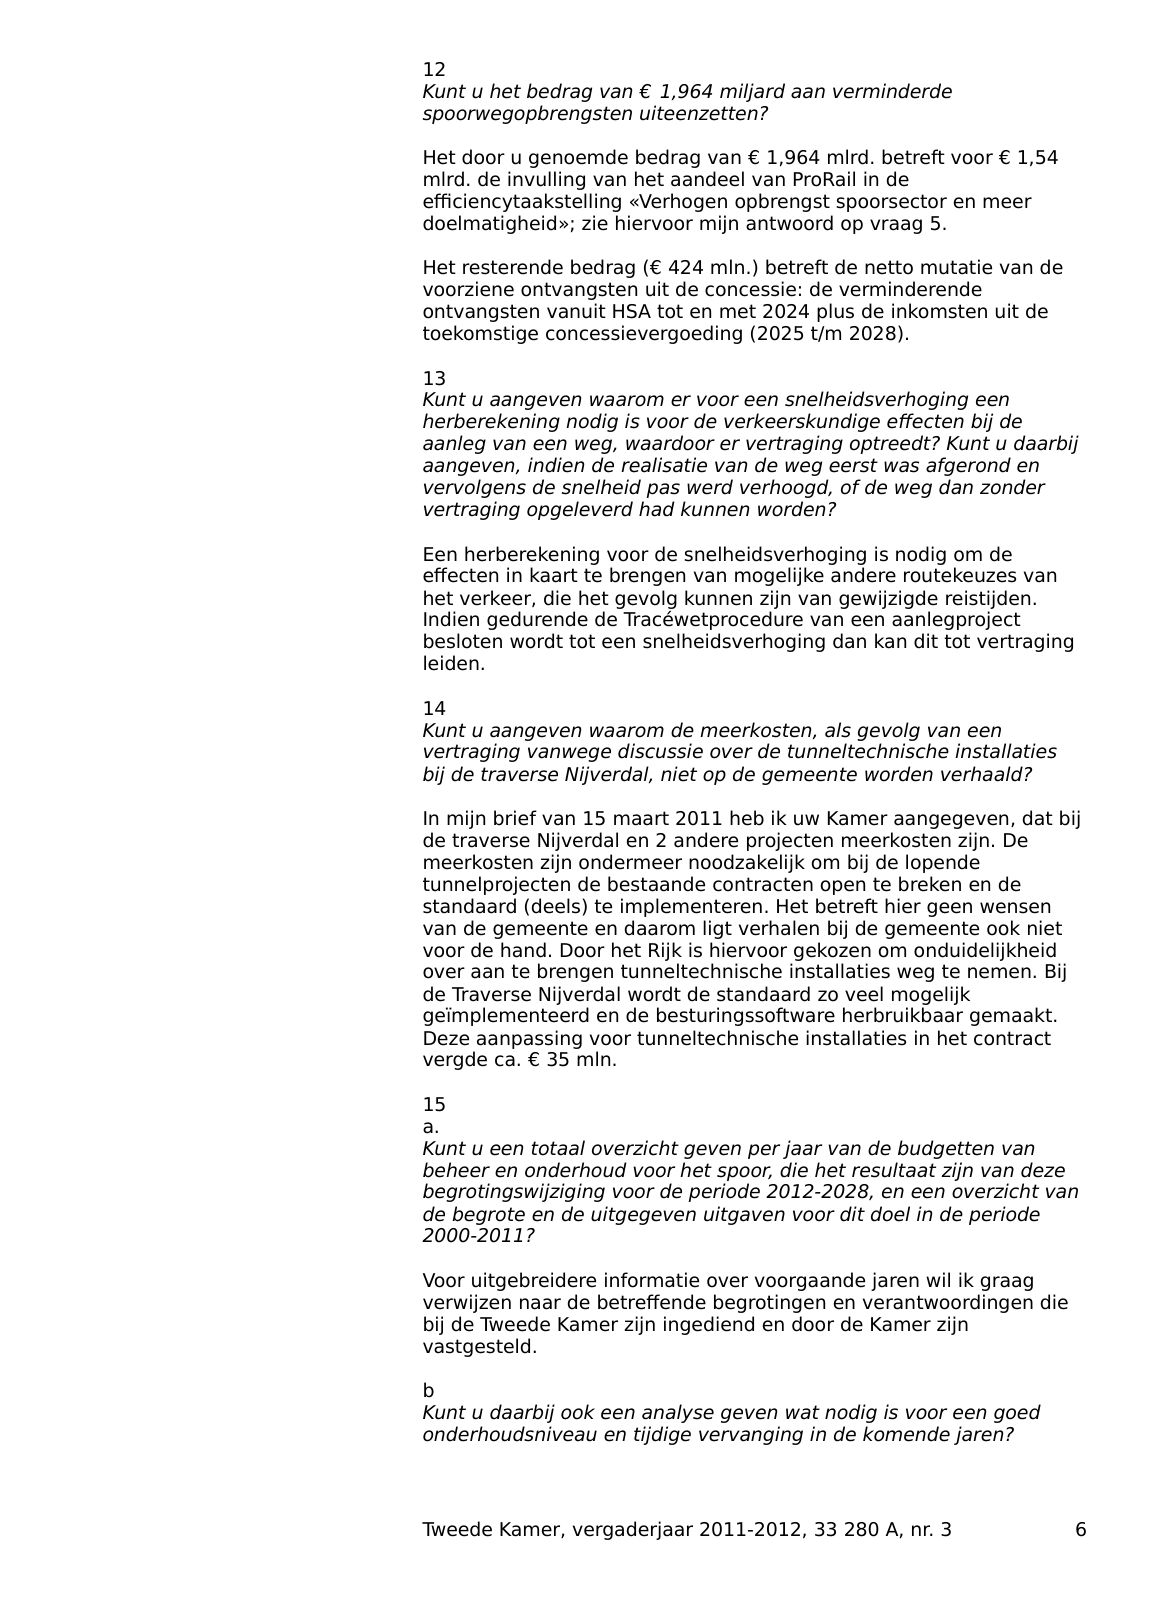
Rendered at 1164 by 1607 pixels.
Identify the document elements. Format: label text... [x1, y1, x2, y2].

text Kunt u een totaal overzicht geven per jaar van de budgetten van beheer en onderhoud voor het spoor, die het resultaat zijn van deze begrotingswijziging voor de periode 2012-2028, en een overzicht van de begrote en de uitgegeven uitgaven voor dit doel in de periode 2000-2011? [422, 1137, 1087, 1247]
text 12 [422, 59, 1087, 81]
text Indien gedurende de Tracéwetprocedure van een aanlegproject besloten wordt tot een snelheidsverhoging dan kan dit tot vertraging leiden. [422, 609, 1087, 675]
text Kunt u daarbij ook een analyse geven wat nodig is voor een goed onderhoudsniveau en tijdige vervanging in de komende jaren? [422, 1402, 1087, 1446]
text 15 [422, 1093, 1087, 1116]
text a. [422, 1116, 1087, 1137]
text Kunt u het bedrag van € 1,964 miljard aan verminderde spoorwegopbrengsten uiteenzetten? [422, 81, 1087, 125]
text Kunt u aangeven waarom er voor een snelheidsverhoging een herberekening nodig is voor de verkeerskundige effecten bij de aanleg van een weg, waardoor er vertraging optreedt? Kunt u daarbij aangeven, indien de realisatie van de weg eerst was afgerond en vervolgens de snelheid pas werd verhoogd, of de weg dan zonder vertraging opgeleverd had kunnen worden? [422, 389, 1087, 521]
text 14 [422, 697, 1087, 719]
text 13 [422, 367, 1087, 389]
text In mijn brief van 15 maart 2011 heb ik uw Kamer aangegeven, dat bij de traverse Nijverdal en 2 andere projecten meerkosten zijn. De meerkosten zijn ondermeer noodzakelijk om bij de lopende tunnelprojecten de bestaande contracten open te breken en de standaard (deels) te implementeren. Het betreft hier geen wensen van de gemeente en daarom ligt verhalen bij de gemeente ook niet voor de hand. Door het Rijk is hiervoor gekozen om onduidelijkheid over aan te brengen tunneltechnische installaties weg te nemen. Bij de Traverse Nijverdal wordt de standaard zo veel mogelijk geïmplementeerd en de besturingssoftware herbruikbaar gemaakt. Deze aanpassing voor tunneltechnische installaties in het contract vergde ca. € 35 mln. [422, 808, 1087, 1071]
text b [422, 1380, 1087, 1402]
text Kunt u aangeven waarom de meerkosten, als gevolg van een vertraging vanwege discussie over de tunneltechnische installaties bij de traverse Nijverdal, niet op de gemeente worden verhaald? [422, 719, 1087, 785]
text Het resterende bedrag (€ 424 mln.) betreft de netto mutatie van de voorziene ontvangsten uit de concessie: de verminderende ontvangsten vanuit HSA tot en met 2024 plus de inkomsten uit de toekomstige concessievergoeding (2025 t/m 2028). [422, 257, 1087, 345]
text Een herberekening voor de snelheidsverhoging is nodig om de effecten in kaart te brengen van mogelijke andere routekeuzes van het verkeer, die het gevolg kunnen zijn van gewijzigde reistijden. [422, 543, 1087, 609]
text Het door u genoemde bedrag van € 1,964 mlrd. betreft voor € 1,54 mlrd. de invulling van het aandeel van ProRail in de efficiencytaakstelling «Verhogen opbrengst spoorsector en meer doelmatigheid»; zie hiervoor mijn antwoord op vraag 5. [422, 147, 1087, 235]
text Voor uitgebreidere informatie over voorgaande jaren wil ik graag verwijzen naar de betreffende begrotingen en verantwoordingen die bij de Tweede Kamer zijn ingediend en door de Kamer zijn vastgesteld. [422, 1269, 1087, 1357]
